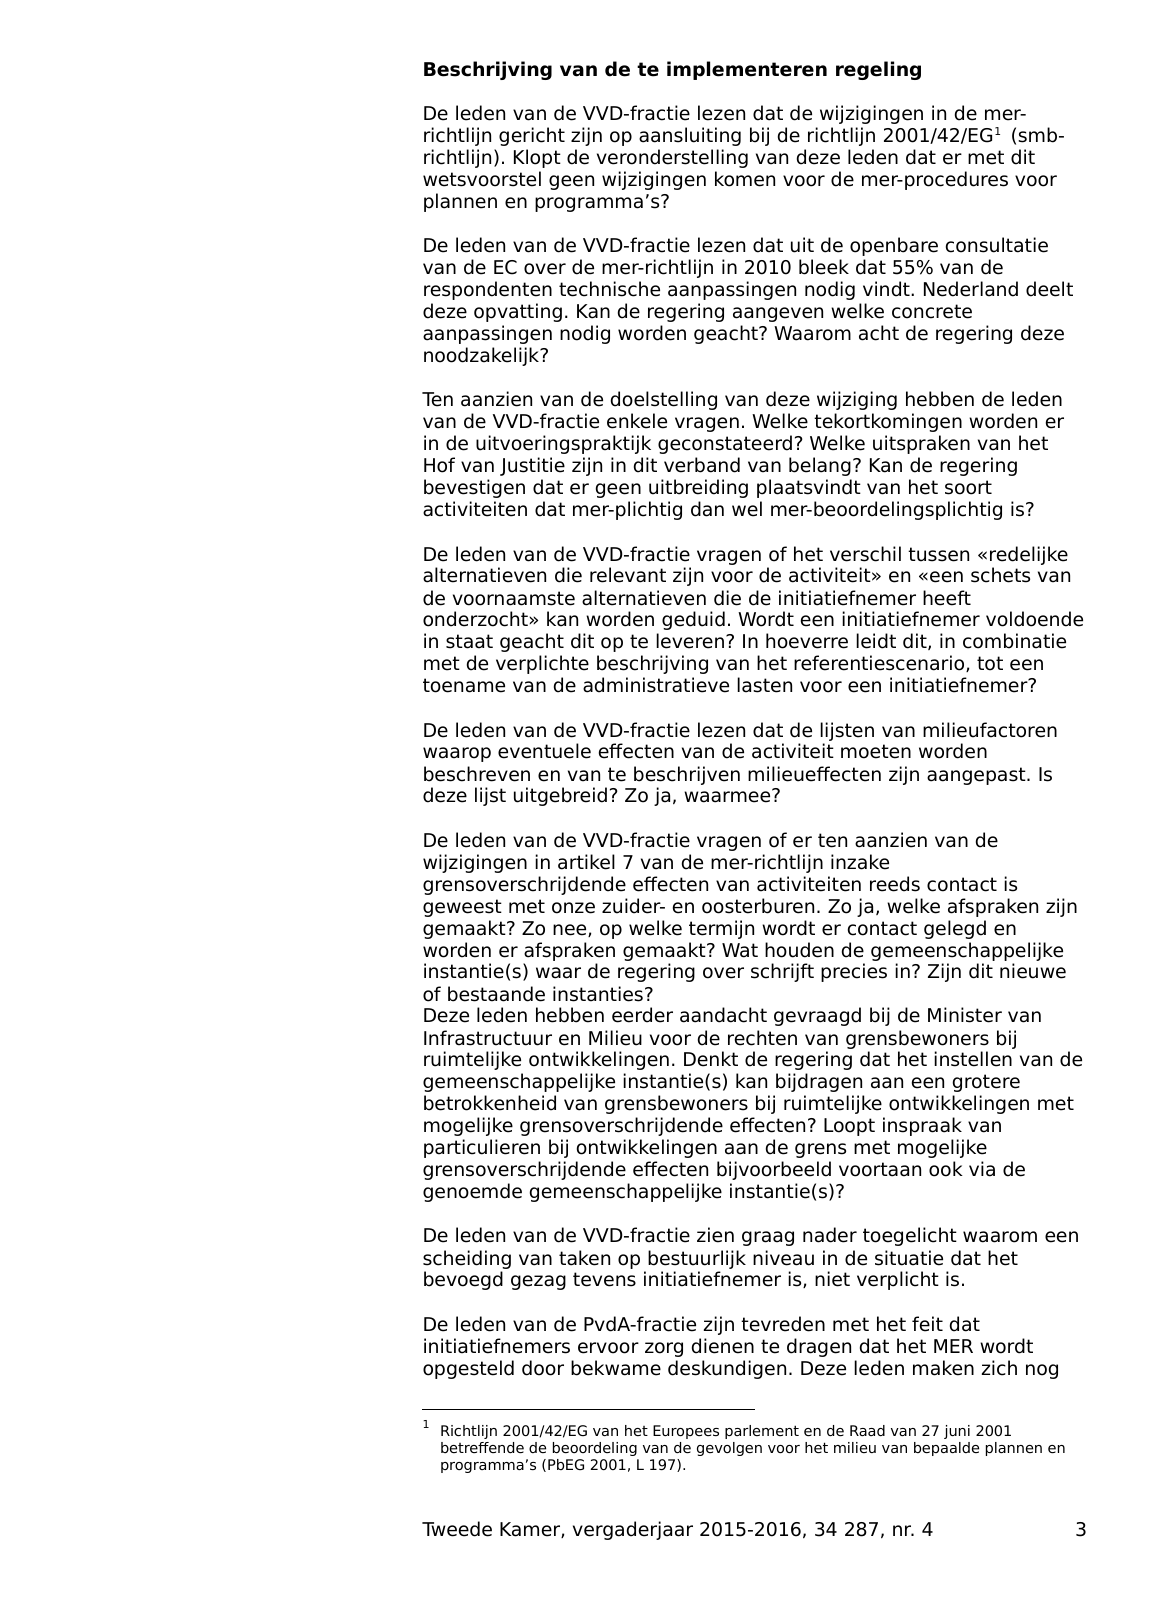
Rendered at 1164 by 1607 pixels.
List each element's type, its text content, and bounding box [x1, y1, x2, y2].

text De leden van de VVD-fractie lezen dat de lijsten van milieufactoren waarop eventuele effecten van de activiteit moeten worden beschreven en van te beschrijven milieueffecten zijn aangepast. Is deze lijst uitgebreid? Zo ja, waarmee? [422, 719, 1087, 807]
text Deze leden hebben eerder aandacht gevraagd bij de Minister van Infrastructuur en Milieu voor de rechten van grensbewoners bij ruimtelijke ontwikkelingen. Denkt de regering dat het instellen van de gemeenschappelijke instantie(s) kan bijdragen aan een grotere betrokkenheid van grensbewoners bij ruimtelijke ontwikkelingen met mogelijke grensoverschrijdende effecten? Loopt inspraak van particulieren bij ontwikkelingen aan de grens met mogelijke grensoverschrijdende effecten bijvoorbeeld voortaan ook via de genoemde gemeenschappelijke instantie(s)? [422, 1005, 1087, 1203]
subtitle Beschrijving van de te implementeren regeling [422, 59, 1087, 81]
text De leden van de VVD-fractie lezen dat uit de openbare consultatie van de EC over de mer-richtlijn in 2010 bleek dat 55% van de respondenten technische aanpassingen nodig vindt. Nederland deelt deze opvatting. Kan de regering aangeven welke concrete aanpassingen nodig worden geacht? Waarom acht de regering deze noodzakelijk? [422, 235, 1087, 367]
text De leden van de VVD-fractie vragen of er ten aanzien van de wijzigingen in artikel 7 van de mer-richtlijn inzake grensoverschrijdende effecten van activiteiten reeds contact is geweest met onze zuider- en oosterburen. Zo ja, welke afspraken zijn gemaakt? Zo nee, op welke termijn wordt er contact gelegd en worden er afspraken gemaakt? Wat houden de gemeenschappelijke instantie(s) waar de regering over schrijft precies in? Zijn dit nieuwe of bestaande instanties? [422, 829, 1087, 1005]
text Richtlijn 2001/42/EG van het Europees parlement en de Raad van 27 juni 2001 betreffende de beoordeling van de gevolgen voor het milieu van bepaalde plannen en programma’s (PbEG 2001, L 197). [422, 1418, 1087, 1474]
text De leden van de VVD-fractie lezen dat de wijzigingen in de mer-richtlijn gericht zijn op aansluiting bij de richtlijn 2001/42/EG (smb-richtlijn). Klopt de veronderstelling van deze leden dat er met dit wetsvoorstel geen wijzigingen komen voor de mer-procedures voor plannen en programma’s? [422, 103, 1087, 213]
text De leden van de VVD-fractie zien graag nader toegelicht waarom een scheiding van taken op bestuurlijk niveau in de situatie dat het bevoegd gezag tevens initiatiefnemer is, niet verplicht is. [422, 1225, 1087, 1291]
text De leden van de PvdA-fractie zijn tevreden met het feit dat initiatiefnemers ervoor zorg dienen te dragen dat het MER wordt opgesteld door bekwame deskundigen. Deze leden maken zich nog [422, 1313, 1087, 1379]
text De leden van de VVD-fractie vragen of het verschil tussen «redelijke alternatieven die relevant zijn voor de activiteit» en «een schets van de voornaamste alternatieven die de initiatiefnemer heeft onderzocht» kan worden geduid. Wordt een initiatiefnemer voldoende in staat geacht dit op te leveren? In hoeverre leidt dit, in combinatie met de verplichte beschrijving van het referentiescenario, tot een toename van de administratieve lasten voor een initiatiefnemer? [422, 543, 1087, 697]
text Ten aanzien van de doelstelling van deze wijziging hebben de leden van de VVD-fractie enkele vragen. Welke tekortkomingen worden er in de uitvoeringspraktijk geconstateerd? Welke uitspraken van het Hof van Justitie zijn in dit verband van belang? Kan de regering bevestigen dat er geen uitbreiding plaatsvindt van het soort activiteiten dat mer-plichtig dan wel mer-beoordelingsplichtig is? [422, 389, 1087, 521]
